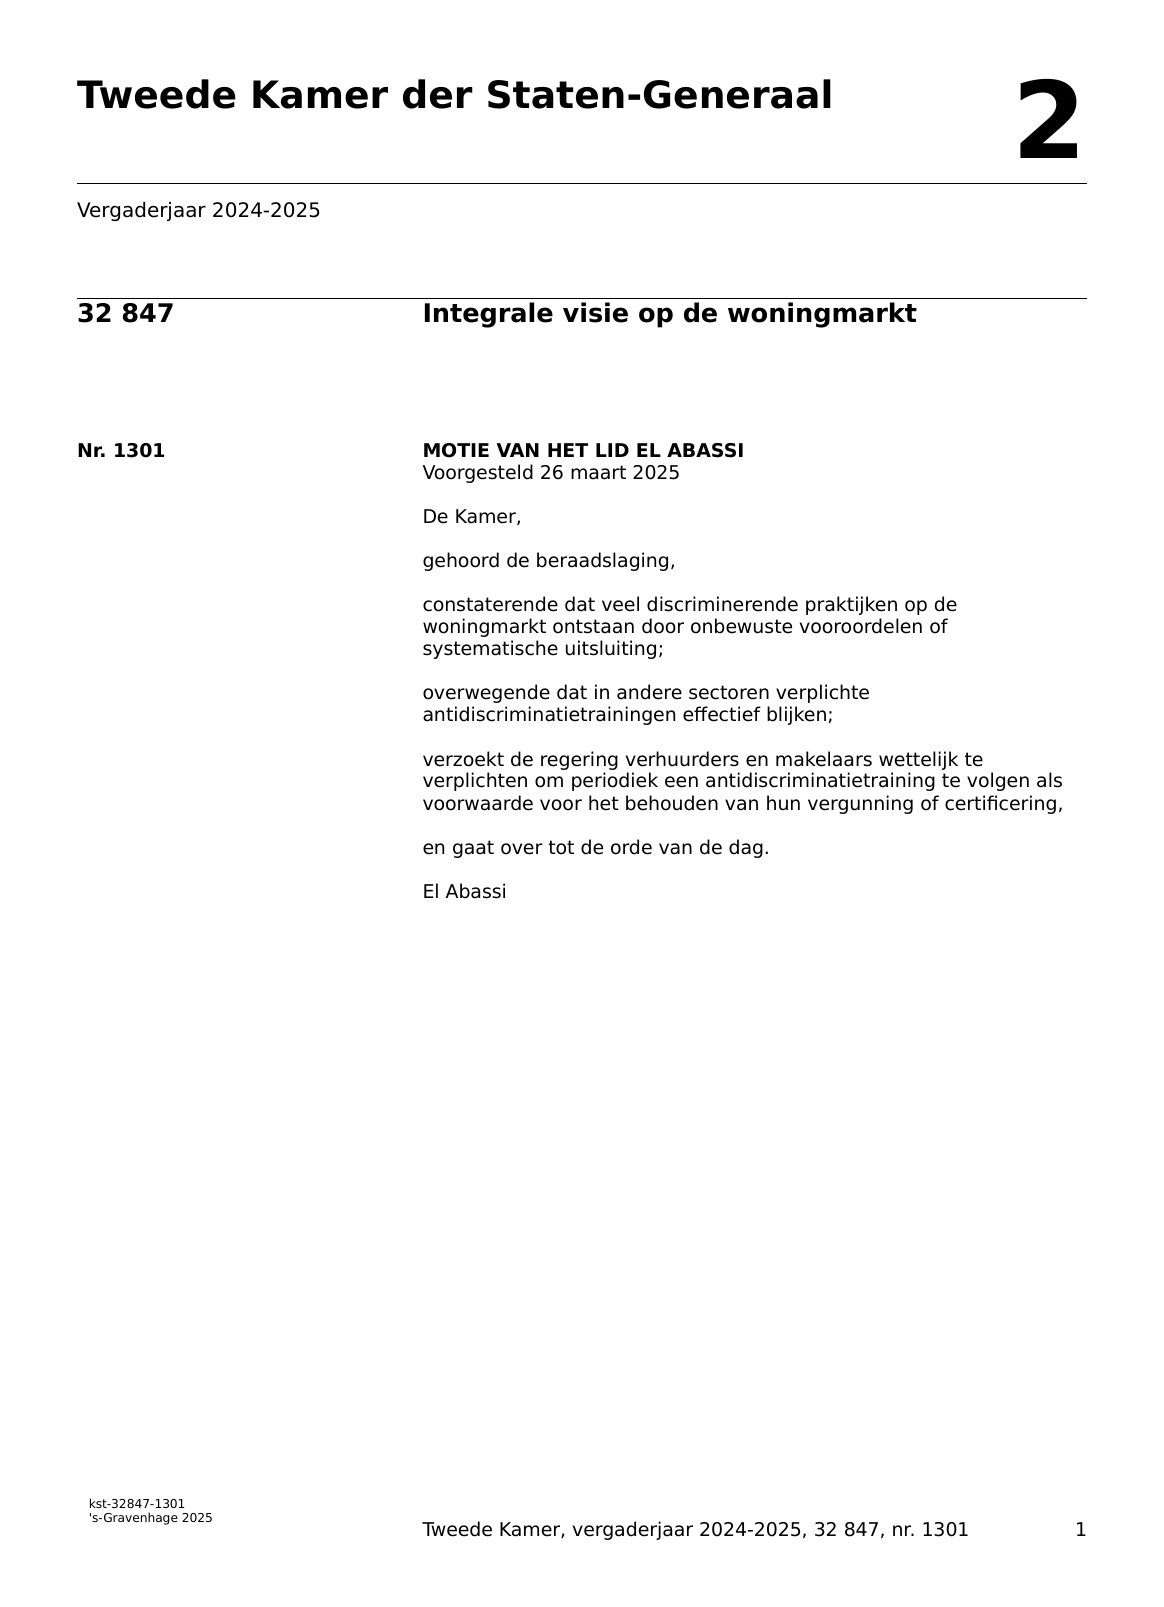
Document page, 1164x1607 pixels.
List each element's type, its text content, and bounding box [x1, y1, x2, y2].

table_header 2 [886, 59, 1087, 183]
table_cell Vergaderjaar 2024-2025 [77, 184, 1087, 298]
text Voorgesteld 26 maart 2025 [422, 462, 1087, 484]
text De Kamer, [422, 506, 1087, 528]
text gehoord de beraadslaging, [422, 550, 1087, 572]
text verzoekt de regering verhuurders en makelaars wettelijk te verplichten om periodiek een antidiscriminatietraining te volgen als voorwaarde voor het behouden van hun vergunning of certificering, [422, 748, 1087, 814]
text constaterende dat veel discriminerende praktijken op de woningmarkt ontstaan door onbewuste vooroordelen of systematische uitsluiting; [422, 594, 1087, 660]
text 's-Gravenhage 2025 [88, 1511, 323, 1525]
text kst-32847-1301 [88, 1497, 323, 1511]
text El Abassi [422, 881, 1087, 903]
text overwegende dat in andere sectoren verplichte antidiscriminatietrainingen effectief blijken; [422, 682, 1087, 726]
subtitle Nr. 1301 MOTIE VAN HET LID EL ABASSI [77, 440, 1087, 462]
table_header Tweede Kamer der Staten-Generaal [77, 59, 886, 183]
subtitle 32 847 Integrale visie op de woningmarkt [77, 299, 1087, 329]
text en gaat over tot de orde van de dag. [422, 837, 1087, 858]
